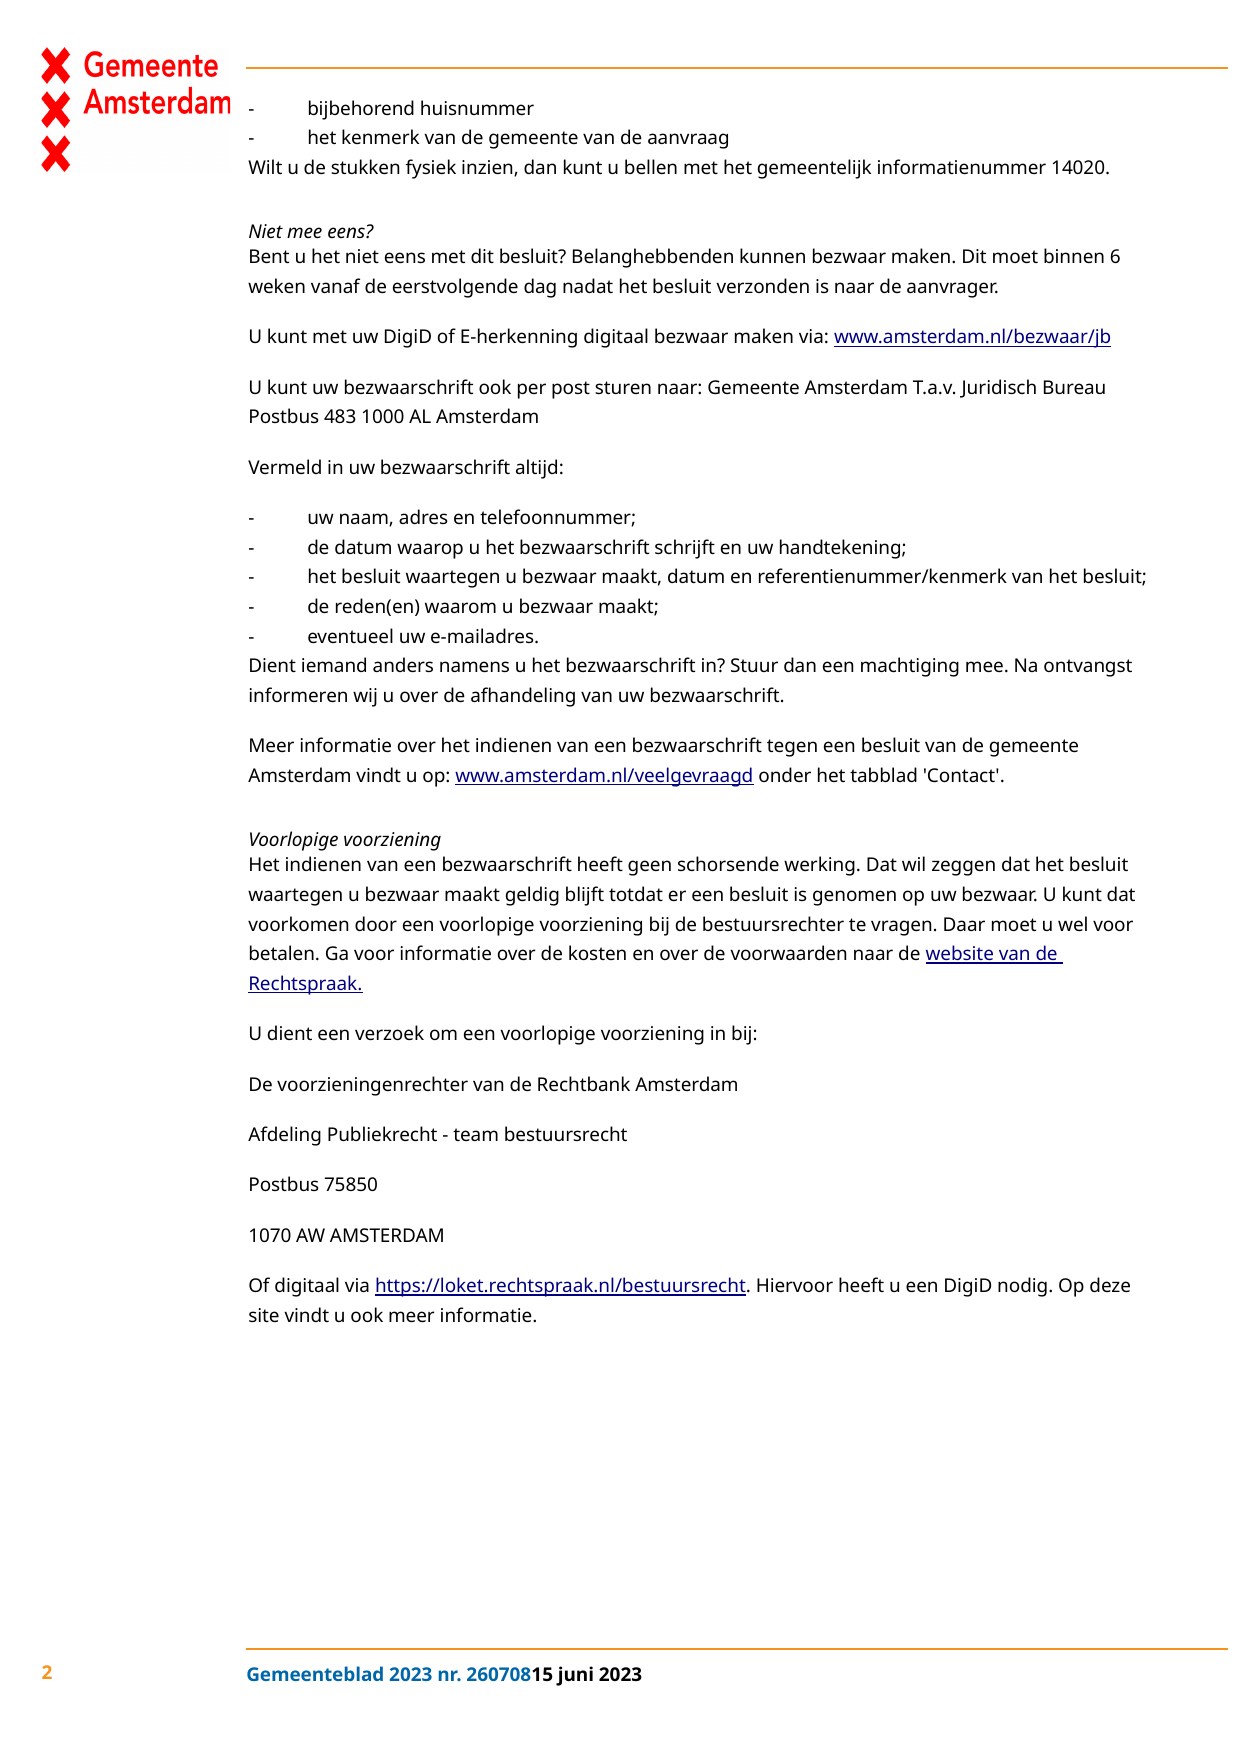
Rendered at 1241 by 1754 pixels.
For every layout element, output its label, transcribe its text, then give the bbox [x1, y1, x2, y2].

text Postbus 75850 [248, 1172, 1152, 1197]
text Vermeld in uw bezwaarschrift altijd: [248, 454, 1152, 480]
text 1070 AW AMSTERDAM [248, 1222, 1152, 1248]
text Meer informatie over het indienen van een bezwaarschrift tegen een besluit van de gemeente Amsterdam vindt u op: www.amsterdam.nl/veelgevraagd onder het tabblad 'Contact'. [248, 732, 1152, 788]
list uw naam, adres en telefoonnummer; [248, 504, 1152, 530]
text U kunt uw bezwaarschrift ook per post sturen naar: Gemeente Amsterdam T.a.v. Juridisch Bureau Postbus 483 1000 AL Amsterdam [248, 374, 1152, 429]
list bijbehorend huisnummer [248, 95, 1152, 121]
text Dient iemand anders namens u het bezwaarschrift in? Stuur dan een machtiging mee. Na ontvangst informeren wij u over de afhandeling van uw bezwaarschrift. [248, 652, 1152, 708]
list de datum waarop u het bezwaarschrift schrijft en uw handtekening; [248, 534, 1152, 560]
text U kunt met uw DigiD of E-herkenning digitaal bezwaar maken via: www.amsterdam.nl/bezwaar/jb [248, 324, 1152, 349]
text Bent u het niet eens met dit besluit? Belanghebbenden kunnen bezwaar maken. Dit moet binnen 6 weken vanaf de eerstvolgende dag nadat het besluit verzonden is naar de aanvrager. [248, 244, 1152, 299]
text De voorzieningenrechter van de Rechtbank Amsterdam [248, 1071, 1152, 1097]
list eventueel uw e-mailadres. [248, 623, 1152, 648]
text U dient een verzoek om een voorlopige voorziening in bij: [248, 1020, 1152, 1046]
text Of digitaal via https://loket.rechtspraak.nl/bestuursrecht. Hiervoor heeft u een DigiD nodig. Op deze site vindt u ook meer informatie. [248, 1272, 1152, 1328]
picture [41, 47, 231, 172]
text Het indienen van een bezwaarschrift heeft geen schorsende werking. Dat wil zeggen dat het besluit waartegen u bezwaar maakt geldig blijft totdat er een besluit is genomen op uw bezwaar. U kunt dat voorkomen door een voorlopige voorziening bij de bestuursrechter te vragen. Daar moet u wel voor betalen. Ga voor informatie over de kosten en over de voorwaarden naar de website van de Rechtspraak. [248, 852, 1152, 996]
text Voorlopige voorziening [248, 826, 1152, 852]
list de reden(en) waarom u bezwaar maakt; [248, 593, 1152, 619]
text Wilt u de stukken fysiek inzien, dan kunt u bellen met het gemeentelijk informatienummer 14020. [248, 154, 1152, 180]
text Niet mee eens? [248, 218, 1152, 244]
list het besluit waartegen u bezwaar maakt, datum en referentienummer/kenmerk van het besluit; [248, 564, 1152, 589]
text Afdeling Publiekrecht - team bestuursrecht [248, 1121, 1152, 1147]
list het kenmerk van de gemeente van de aanvraag [248, 124, 1152, 150]
